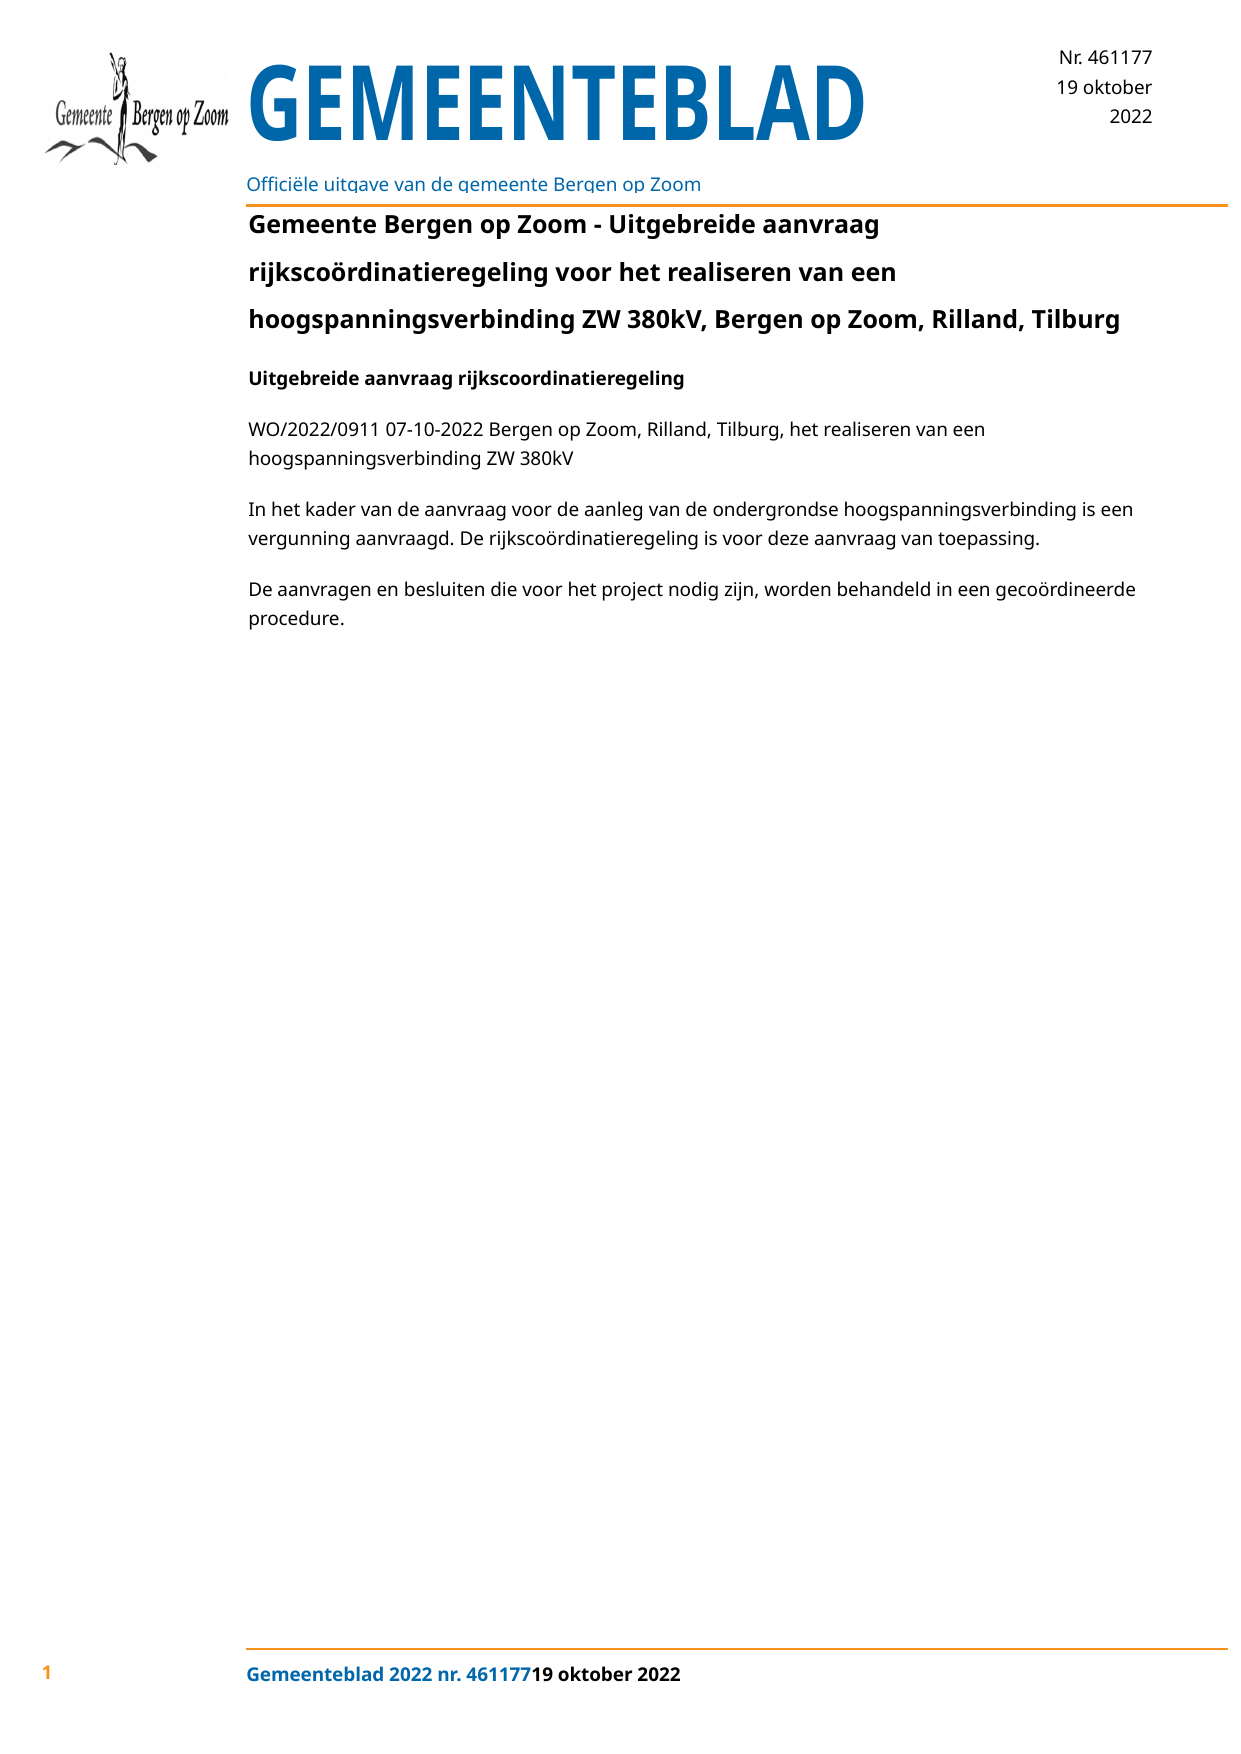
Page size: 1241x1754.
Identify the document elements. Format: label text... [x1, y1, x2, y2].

text In het kader van de aanvraag voor de aanleg van de ondergrondse hoogspanningsverbinding is een vergunning aanvraagd. De rijkscoördinatieregeling is voor deze aanvraag van toepassing. [248, 496, 1152, 551]
text Uitgebreide aanvraag rijkscoordinatieregeling [248, 366, 1152, 391]
picture [41, 47, 231, 172]
text De aanvragen en besluiten die voor het project nodig zijn, worden behandeld in een gecoördineerde procedure. [248, 576, 1152, 631]
text Gemeente Bergen op Zoom - Uitgebreide aanvraag rijkscoördinatieregeling voor het realiseren van een hoogspanningsverbinding ZW 380kV, Bergen op Zoom, Rilland, Tilburg [248, 207, 1152, 336]
text WO/2022/0911 07-10-2022 Bergen op Zoom, Rilland, Tilburg, het realiseren van een hoogspanningsverbinding ZW 380kV [248, 416, 1152, 471]
